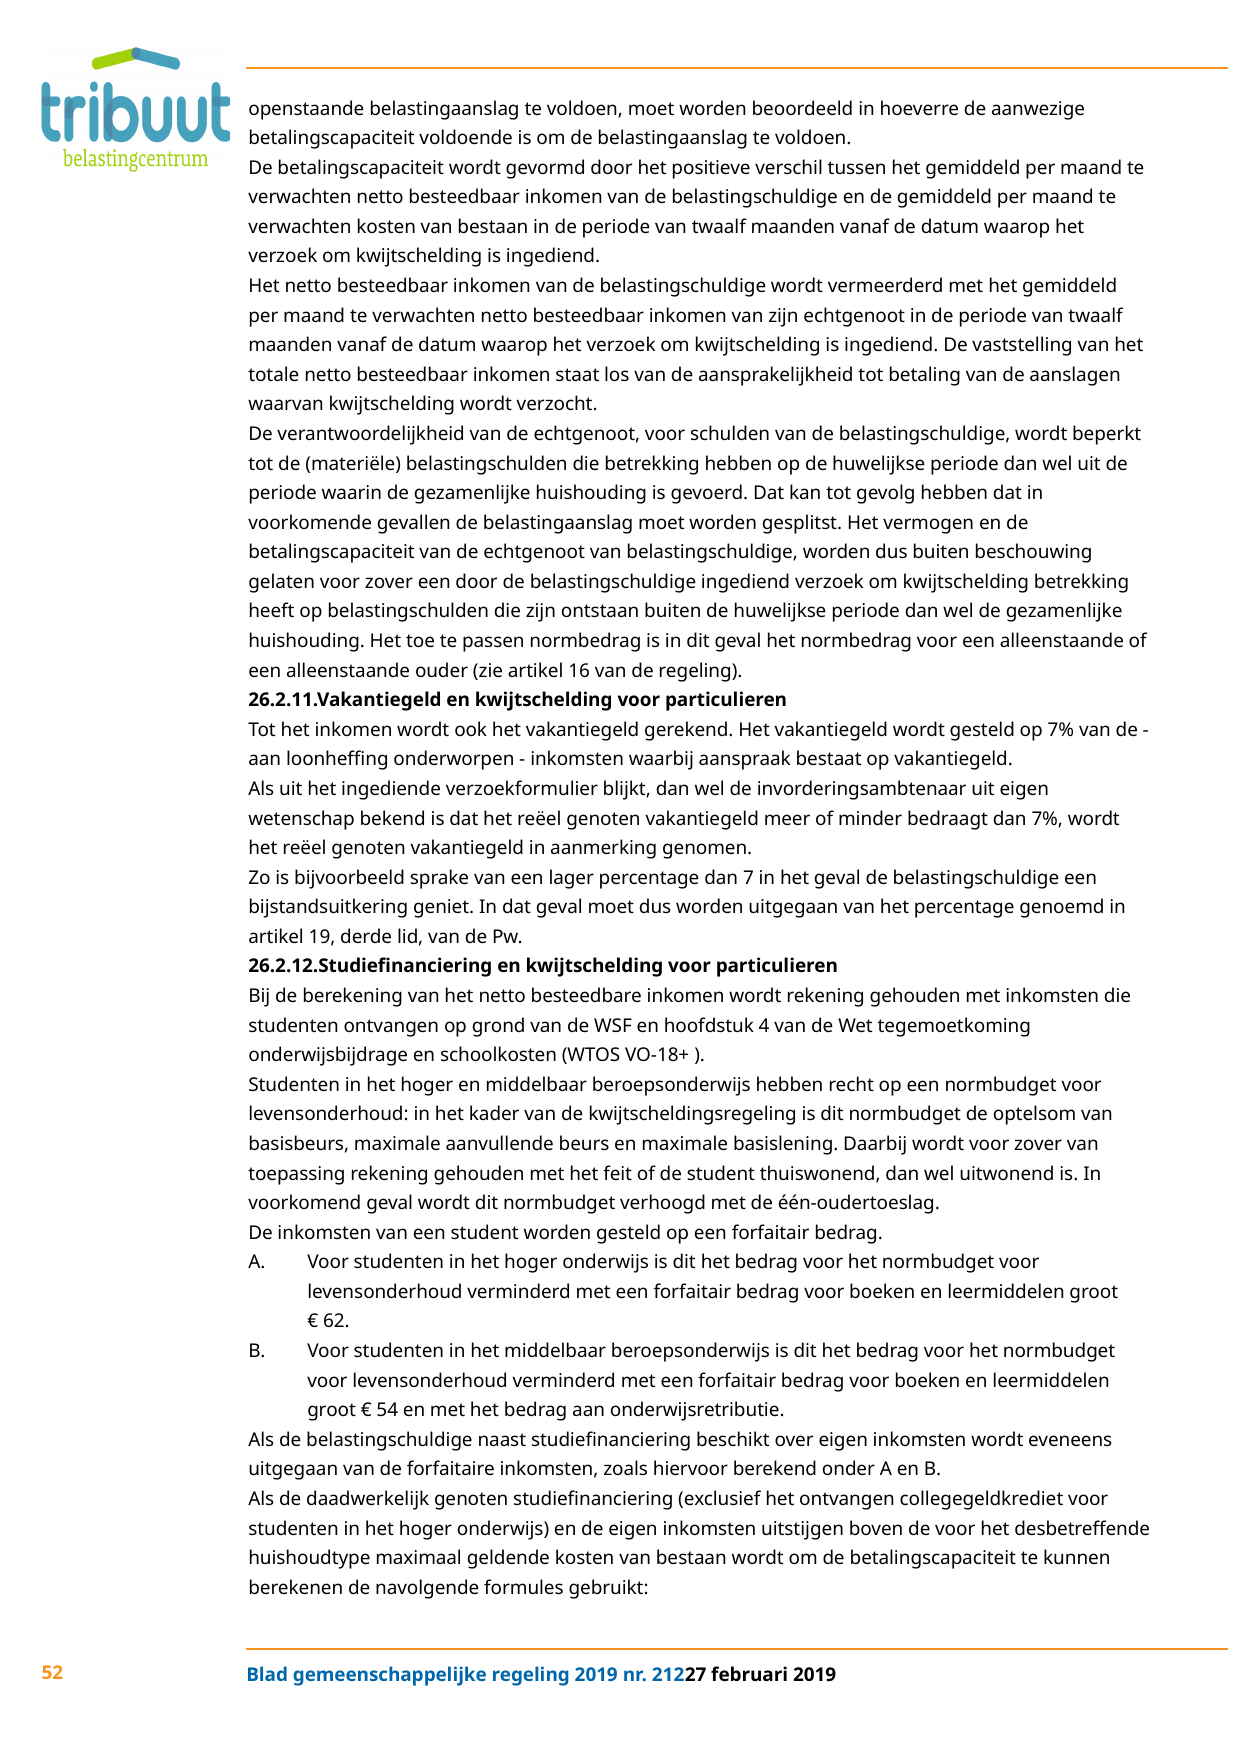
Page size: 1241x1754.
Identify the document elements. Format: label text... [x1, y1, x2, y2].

text Studenten in het hoger en middelbaar beroepsonderwijs hebben recht op een normbudget voor levensonderhoud: in het kader van de kwijtscheldingsregeling is dit normbudget de optelsom van basisbeurs, maximale aanvullende beurs en maximale basislening. Daarbij wordt voor zover van toepassing rekening gehouden met het feit of de student thuiswonend, dan wel uitwonend is. In voorkomend geval wordt dit normbudget verhoogd met de één-oudertoeslag. [248, 1071, 1152, 1215]
text Als uit het ingediende verzoekformulier blijkt, dan wel de invorderingsambtenaar uit eigen wetenschap bekend is dat het reëel genoten vakantiegeld meer of minder bedraagt dan 7%, wordt het reëel genoten vakantiegeld in aanmerking genomen. [248, 775, 1152, 860]
text Het netto besteedbaar inkomen van de belastingschuldige wordt vermeerderd met het gemiddeld per maand te verwachten netto besteedbaar inkomen van zijn echtgenoot in de periode van twaalf maanden vanaf de datum waarop het verzoek om kwijtschelding is ingediend. De vaststelling van het totale netto besteedbaar inkomen staat los van de aansprakelijkheid tot betaling van de aanslagen waarvan kwijtschelding wordt verzocht. [248, 272, 1152, 416]
text De betalingscapaciteit wordt gevormd door het positieve verschil tussen het gemiddeld per maand te verwachten netto besteedbaar inkomen van de belastingschuldige en de gemiddeld per maand te verwachten kosten van bestaan in de periode van twaalf maanden vanaf de datum waarop het verzoek om kwijtschelding is ingediend. [248, 154, 1152, 268]
text De inkomsten van een student worden gesteld op een forfaitair bedrag. [248, 1219, 1152, 1245]
text Zo is bijvoorbeeld sprake van een lager percentage dan 7 in het geval de belastingschuldige een bijstandsuitkering geniet. In dat geval moet dus worden uitgegaan van het percentage genoemd in artikel 19, derde lid, van de Pw. [248, 864, 1152, 949]
text Bij de berekening van het netto besteedbare inkomen wordt rekening gehouden met inkomsten die studenten ontvangen op grond van de WSF en hoofdstuk 4 van de Wet tegemoetkoming onderwijsbijdrage en schoolkosten (WTOS VO-18+ ). [248, 982, 1152, 1067]
text 26.2.11.Vakantiegeld en kwijtschelding voor particulieren [248, 686, 1152, 712]
list Voor studenten in het middelbaar beroepsonderwijs is dit het bedrag voor het normbudget voor levensonderhoud verminderd met een forfaitair bedrag voor boeken en leermiddelen groot € 54 en met het bedrag aan onderwijsretributie. [248, 1337, 1152, 1422]
list Voor studenten in het hoger onderwijs is dit het bedrag voor het normbudget voor levensonderhoud verminderd met een forfaitair bedrag voor boeken en leermiddelen groot € 62. [248, 1248, 1152, 1333]
text openstaande belastingaanslag te voldoen, moet worden beoordeeld in hoeverre de aanwezige betalingscapaciteit voldoende is om de belastingaanslag te voldoen. [248, 95, 1152, 150]
text Tot het inkomen wordt ook het vakantiegeld gerekend. Het vakantiegeld wordt gesteld op 7% van de - aan loonheffing onderworpen - inkomsten waarbij aanspraak bestaat op vakantiegeld. [248, 716, 1152, 771]
text Als de daadwerkelijk genoten studiefinanciering (exclusief het ontvangen collegegeldkrediet voor studenten in het hoger onderwijs) en de eigen inkomsten uitstijgen boven de voor het desbetreffende huishoudtype maximaal geldende kosten van bestaan wordt om de betalingscapaciteit te kunnen berekenen de navolgende formules gebruikt: [248, 1485, 1152, 1600]
text 26.2.12.Studiefinanciering en kwijtschelding voor particulieren [248, 953, 1152, 978]
picture [41, 47, 231, 172]
text De verantwoordelijkheid van de echtgenoot, voor schulden van de belastingschuldige, wordt beperkt tot de (materiële) belastingschulden die betrekking hebben op de huwelijkse periode dan wel uit de periode waarin de gezamenlijke huishouding is gevoerd. Dat kan tot gevolg hebben dat in voorkomende gevallen de belastingaanslag moet worden gesplitst. Het vermogen en de betalingscapaciteit van de echtgenoot van belastingschuldige, worden dus buiten beschouwing gelaten voor zover een door de belastingschuldige ingediend verzoek om kwijtschelding betrekking heeft op belastingschulden die zijn ontstaan buiten de huwelijkse periode dan wel de gezamenlijke huishouding. Het toe te passen normbedrag is in dit geval het normbedrag voor een alleenstaande of een alleenstaande ouder (zie artikel 16 van de regeling). [248, 420, 1152, 683]
text Als de belastingschuldige naast studiefinanciering beschikt over eigen inkomsten wordt eveneens uitgegaan van de forfaitaire inkomsten, zoals hiervoor berekend onder A en B. [248, 1426, 1152, 1481]
